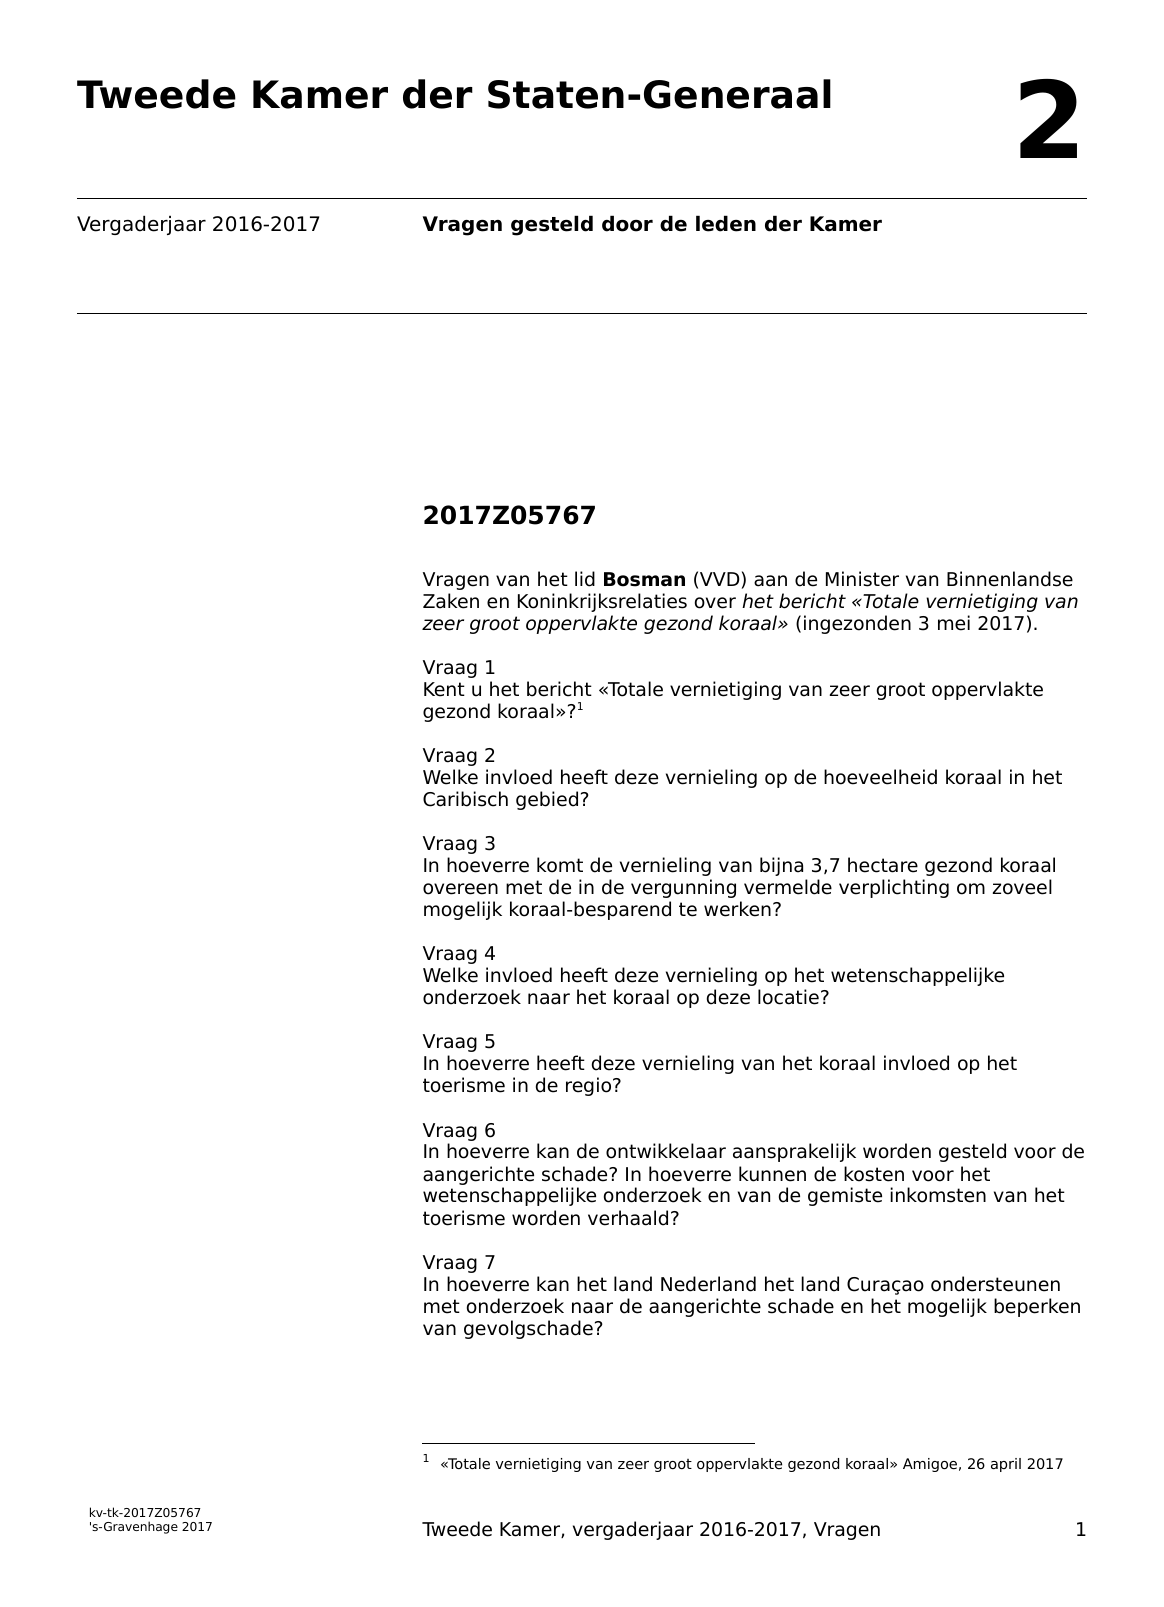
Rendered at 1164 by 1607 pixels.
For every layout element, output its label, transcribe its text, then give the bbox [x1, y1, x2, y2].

text Vraag 5 [422, 1031, 1087, 1053]
text «Totale vernietiging van zeer groot oppervlakte gezond koraal» Amigoe, 26 april 2017 [422, 1452, 1087, 1474]
text 2017Z05767 [422, 501, 1087, 531]
table_header Tweede Kamer der Staten-Generaal [77, 59, 886, 198]
text Kent u het bericht «Totale vernietiging van zeer groot oppervlakte gezond koraal»? [422, 679, 1087, 723]
text Vragen van het lid Bosman (VVD) aan de Minister van Binnenlandse Zaken en Koninkrijksrelaties over het bericht «Totale vernietiging van zeer groot oppervlakte gezond koraal» (ingezonden 3 mei 2017). [422, 569, 1087, 635]
text In hoeverre komt de vernieling van bijna 3,7 hectare gezond koraal overeen met de in de vergunning vermelde verplichting om zoveel mogelijk koraal-besparend te werken? [422, 855, 1087, 921]
text kv-tk-2017Z05767 [88, 1506, 323, 1520]
text In hoeverre kan de ontwikkelaar aansprakelijk worden gesteld voor de aangerichte schade? In hoeverre kunnen de kosten voor het wetenschappelijke onderzoek en van de gemiste inkomsten van het toerisme worden verhaald? [422, 1141, 1087, 1229]
text Vraag 2 [422, 745, 1087, 767]
table_cell Vergaderjaar 2016-2017 [77, 199, 422, 313]
text Vraag 6 [422, 1119, 1087, 1141]
text Vraag 3 [422, 833, 1087, 855]
text Vraag 7 [422, 1252, 1087, 1273]
text Vraag 4 [422, 943, 1087, 965]
text Welke invloed heeft deze vernieling op de hoeveelheid koraal in het Caribisch gebied? [422, 767, 1087, 811]
table_cell Vragen gesteld door de leden der Kamer [422, 199, 1087, 313]
text 's-Gravenhage 2017 [88, 1520, 323, 1534]
text In hoeverre heeft deze vernieling van het koraal invloed op het toerisme in de regio? [422, 1053, 1087, 1097]
table_header 2 [886, 59, 1087, 198]
text Welke invloed heeft deze vernieling op het wetenschappelijke onderzoek naar het koraal op deze locatie? [422, 965, 1087, 1009]
text In hoeverre kan het land Nederland het land Curaçao ondersteunen met onderzoek naar de aangerichte schade en het mogelijk beperken van gevolgschade? [422, 1273, 1087, 1339]
text Vraag 1 [422, 657, 1087, 679]
